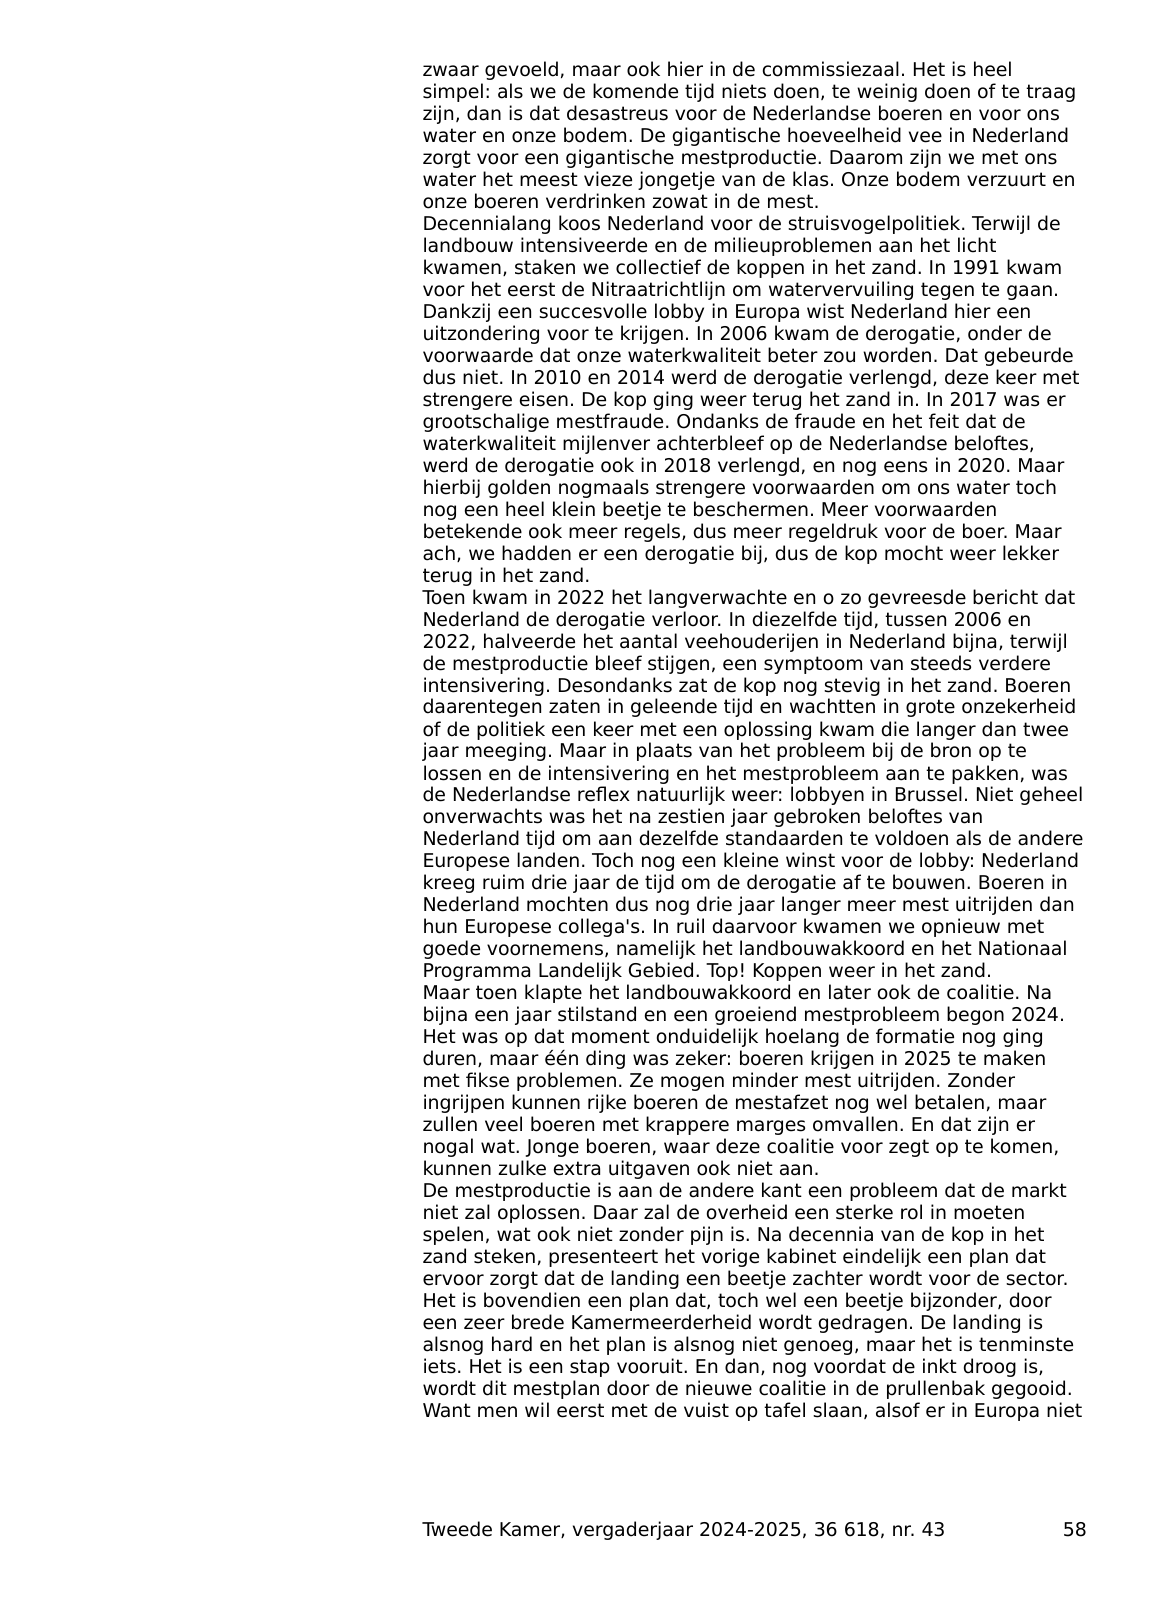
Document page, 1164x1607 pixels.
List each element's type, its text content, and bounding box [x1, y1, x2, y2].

text zwaar gevoeld, maar ook hier in de commissiezaal. Het is heel simpel: als we de komende tijd niets doen, te weinig doen of te traag zijn, dan is dat desastreus voor de Nederlandse boeren en voor ons water en onze bodem. De gigantische hoeveelheid vee in Nederland zorgt voor een gigantische mestproductie. Daarom zijn we met ons water het meest vieze jongetje van de klas. Onze bodem verzuurt en onze boeren verdrinken zowat in de mest. [422, 59, 1087, 213]
text De mestproductie is aan de andere kant een probleem dat de markt niet zal oplossen. Daar zal de overheid een sterke rol in moeten spelen, wat ook niet zonder pijn is. Na decennia van de kop in het zand steken, presenteert het vorige kabinet eindelijk een plan dat ervoor zorgt dat de landing een beetje zachter wordt voor de sector. Het is bovendien een plan dat, toch wel een beetje bijzonder, door een zeer brede Kamermeerderheid wordt gedragen. De landing is alsnog hard en het plan is alsnog niet genoeg, maar het is tenminste iets. Het is een stap vooruit. En dan, nog voordat de inkt droog is, wordt dit mestplan door de nieuwe coalitie in de prullenbak gegooid. Want men wil eerst met de vuist op tafel slaan, alsof er in Europa niet [422, 1180, 1087, 1422]
text Decennialang koos Nederland voor de struisvogelpolitiek. Terwijl de landbouw intensiveerde en de milieuproblemen aan het licht kwamen, staken we collectief de koppen in het zand. In 1991 kwam voor het eerst de Nitraatrichtlijn om watervervuiling tegen te gaan. Dankzij een succesvolle lobby in Europa wist Nederland hier een uitzondering voor te krijgen. In 2006 kwam de derogatie, onder de voorwaarde dat onze waterkwaliteit beter zou worden. Dat gebeurde dus niet. In 2010 en 2014 werd de derogatie verlengd, deze keer met strengere eisen. De kop ging weer terug het zand in. In 2017 was er grootschalige mestfraude. Ondanks de fraude en het feit dat de waterkwaliteit mijlenver achterbleef op de Nederlandse beloftes, werd de derogatie ook in 2018 verlengd, en nog eens in 2020. Maar hierbij golden nogmaals strengere voorwaarden om ons water toch nog een heel klein beetje te beschermen. Meer voorwaarden betekende ook meer regels, dus meer regeldruk voor de boer. Maar ach, we hadden er een derogatie bij, dus de kop mocht weer lekker terug in het zand. [422, 213, 1087, 587]
text Toen kwam in 2022 het langverwachte en o zo gevreesde bericht dat Nederland de derogatie verloor. In diezelfde tijd, tussen 2006 en 2022, halveerde het aantal veehouderijen in Nederland bijna, terwijl de mestproductie bleef stijgen, een symptoom van steeds verdere intensivering. Desondanks zat de kop nog stevig in het zand. Boeren daarentegen zaten in geleende tijd en wachtten in grote onzekerheid of de politiek een keer met een oplossing kwam die langer dan twee jaar meeging. Maar in plaats van het probleem bij de bron op te lossen en de intensivering en het mestprobleem aan te pakken, was de Nederlandse reflex natuurlijk weer: lobbyen in Brussel. Niet geheel onverwachts was het na zestien jaar gebroken beloftes van Nederland tijd om aan dezelfde standaarden te voldoen als de andere Europese landen. Toch nog een kleine winst voor de lobby: Nederland kreeg ruim drie jaar de tijd om de derogatie af te bouwen. Boeren in Nederland mochten dus nog drie jaar langer meer mest uitrijden dan hun Europese collega's. In ruil daarvoor kwamen we opnieuw met goede voornemens, namelijk het landbouwakkoord en het Nationaal Programma Landelijk Gebied. Top! Koppen weer in het zand. [422, 587, 1087, 982]
text Maar toen klapte het landbouwakkoord en later ook de coalitie. Na bijna een jaar stilstand en een groeiend mestprobleem begon 2024. Het was op dat moment onduidelijk hoelang de formatie nog ging duren, maar één ding was zeker: boeren krijgen in 2025 te maken met fikse problemen. Ze mogen minder mest uitrijden. Zonder ingrijpen kunnen rijke boeren de mestafzet nog wel betalen, maar zullen veel boeren met krappere marges omvallen. En dat zijn er nogal wat. Jonge boeren, waar deze coalitie voor zegt op te komen, kunnen zulke extra uitgaven ook niet aan. [422, 982, 1087, 1180]
